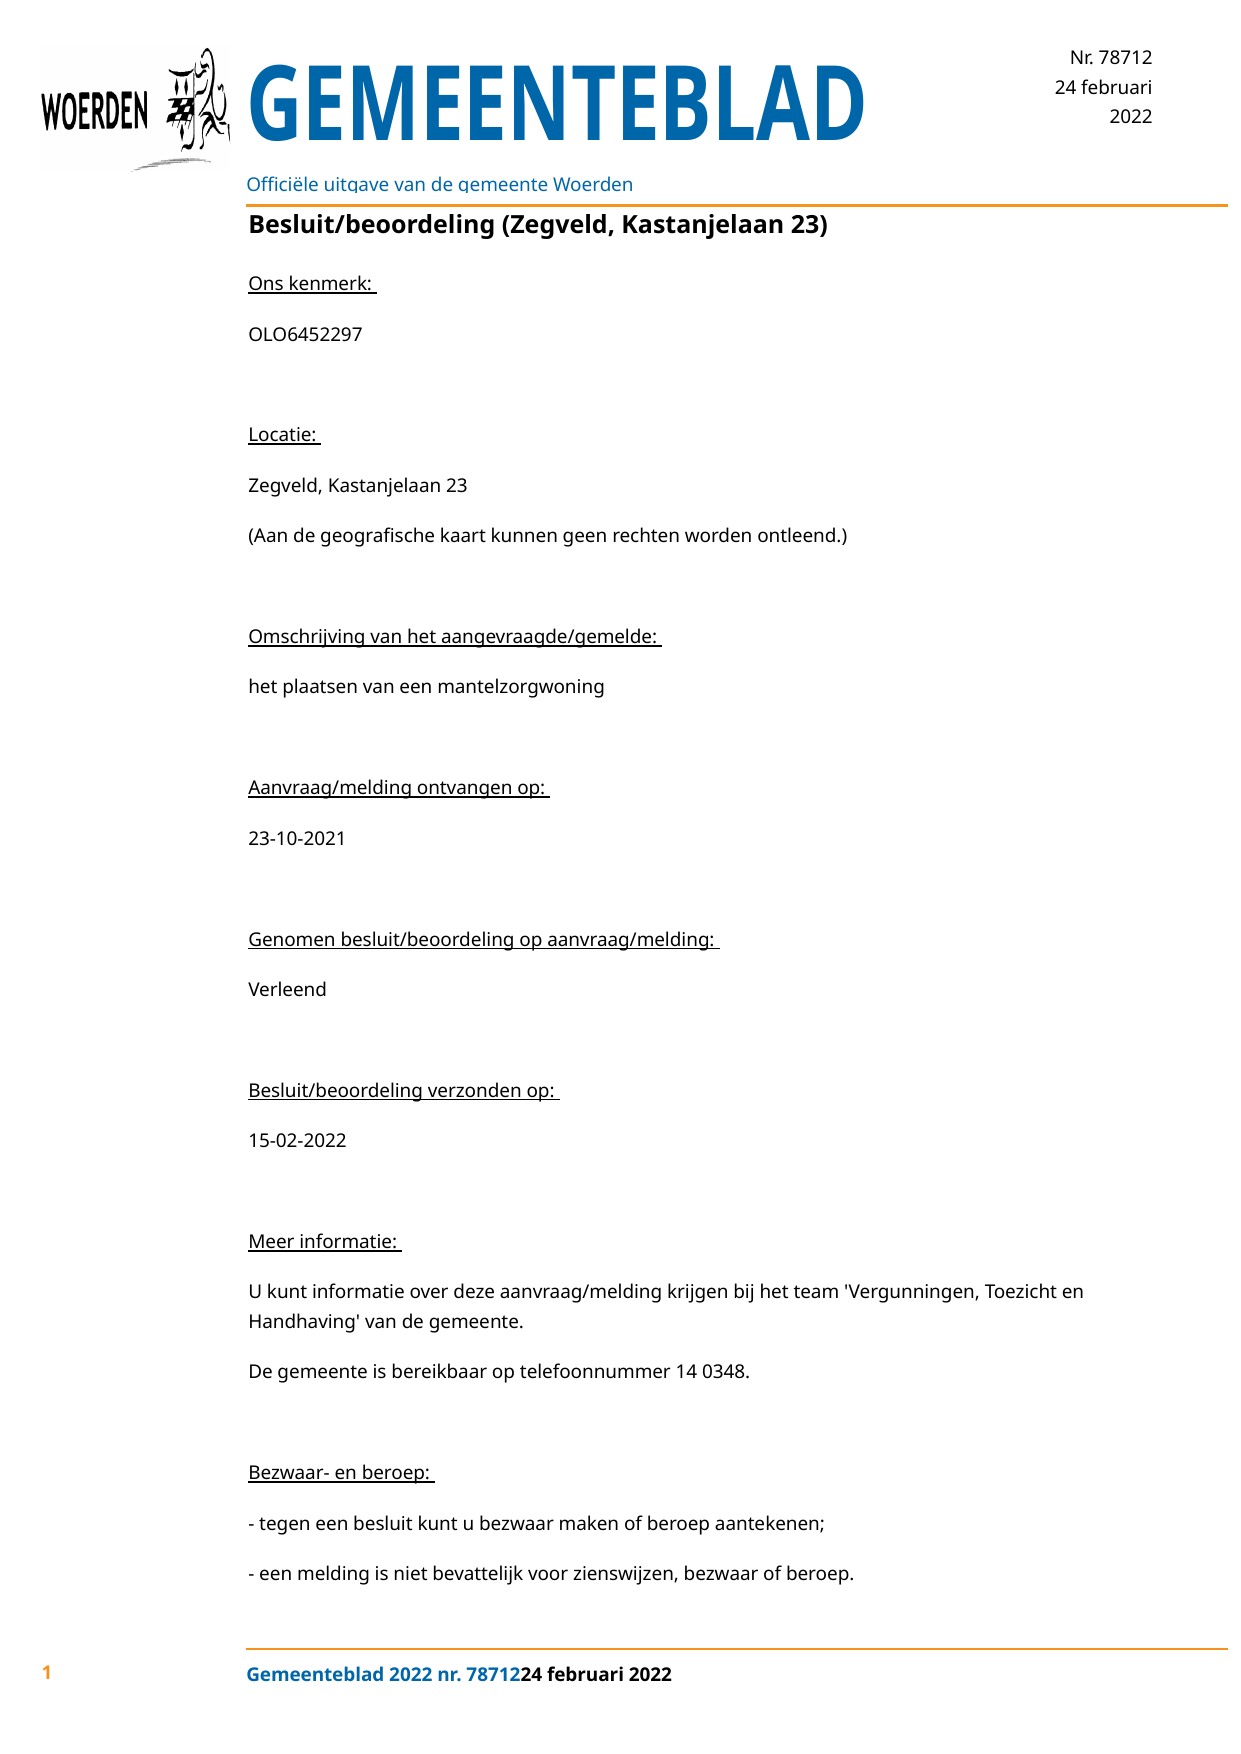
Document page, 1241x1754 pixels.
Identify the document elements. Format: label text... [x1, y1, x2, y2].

text 15-02-2022 [248, 1127, 1152, 1153]
text OLO6452297 [248, 321, 1152, 346]
text 23-10-2021 [248, 825, 1152, 851]
text Aanvraag/melding ontvangen op: [248, 774, 1152, 800]
text Genomen besluit/beoordeling op aanvraag/melding: [248, 926, 1152, 951]
text Locatie: [248, 422, 1152, 447]
text De gemeente is bereikbaar op telefoonnummer 14 0348. [248, 1359, 1152, 1384]
text Verleend [248, 976, 1152, 1002]
text Omschrijving van het aangevraagde/gemelde: [248, 623, 1152, 649]
text - tegen een besluit kunt u bezwaar maken of beroep aantekenen; [248, 1510, 1152, 1536]
text Zegveld, Kastanjelaan 23 [248, 472, 1152, 498]
text Meer informatie: [248, 1228, 1152, 1254]
text - een melding is niet bevattelijk voor zienswijzen, bezwaar of beroep. [248, 1560, 1152, 1586]
picture [41, 47, 231, 172]
text Besluit/beoordeling verzonden op: [248, 1077, 1152, 1103]
text het plaatsen van een mantelzorgwoning [248, 674, 1152, 699]
text Ons kenmerk: [248, 270, 1152, 296]
text Bezwaar- en beroep: [248, 1459, 1152, 1485]
text Besluit/beoordeling (Zegveld, Kastanjelaan 23) [248, 207, 1152, 241]
text (Aan de geografische kaart kunnen geen rechten worden ontleend.) [248, 522, 1152, 548]
text U kunt informatie over deze aanvraag/melding krijgen bij het team 'Vergunningen, Toezicht en Handhaving' van de gemeente. [248, 1279, 1152, 1334]
